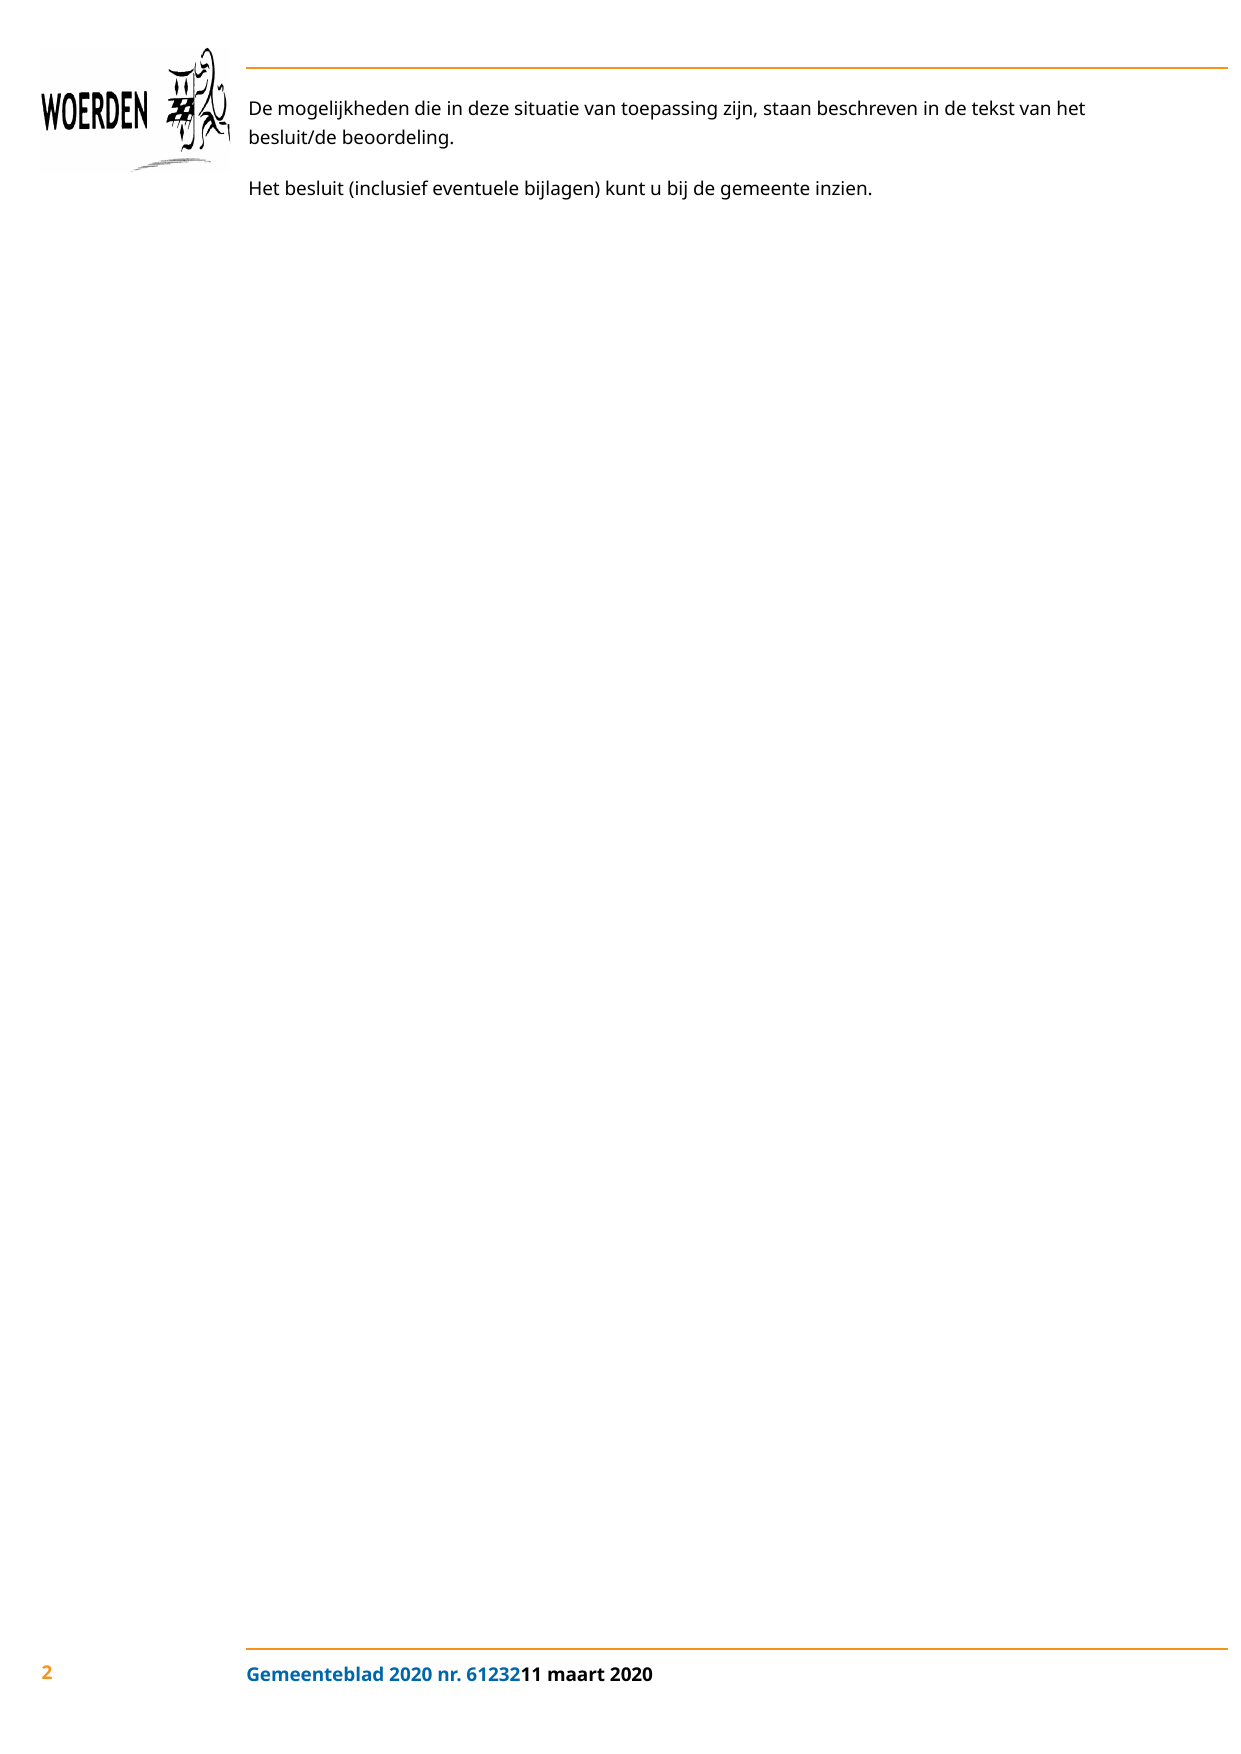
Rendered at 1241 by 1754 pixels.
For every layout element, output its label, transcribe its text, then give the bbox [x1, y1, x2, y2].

text De mogelijkheden die in deze situatie van toepassing zijn, staan beschreven in de tekst van het besluit/de beoordeling. [248, 95, 1152, 150]
text Het besluit (inclusief eventuele bijlagen) kunt u bij de gemeente inzien. [248, 175, 1152, 201]
picture [41, 47, 231, 172]
